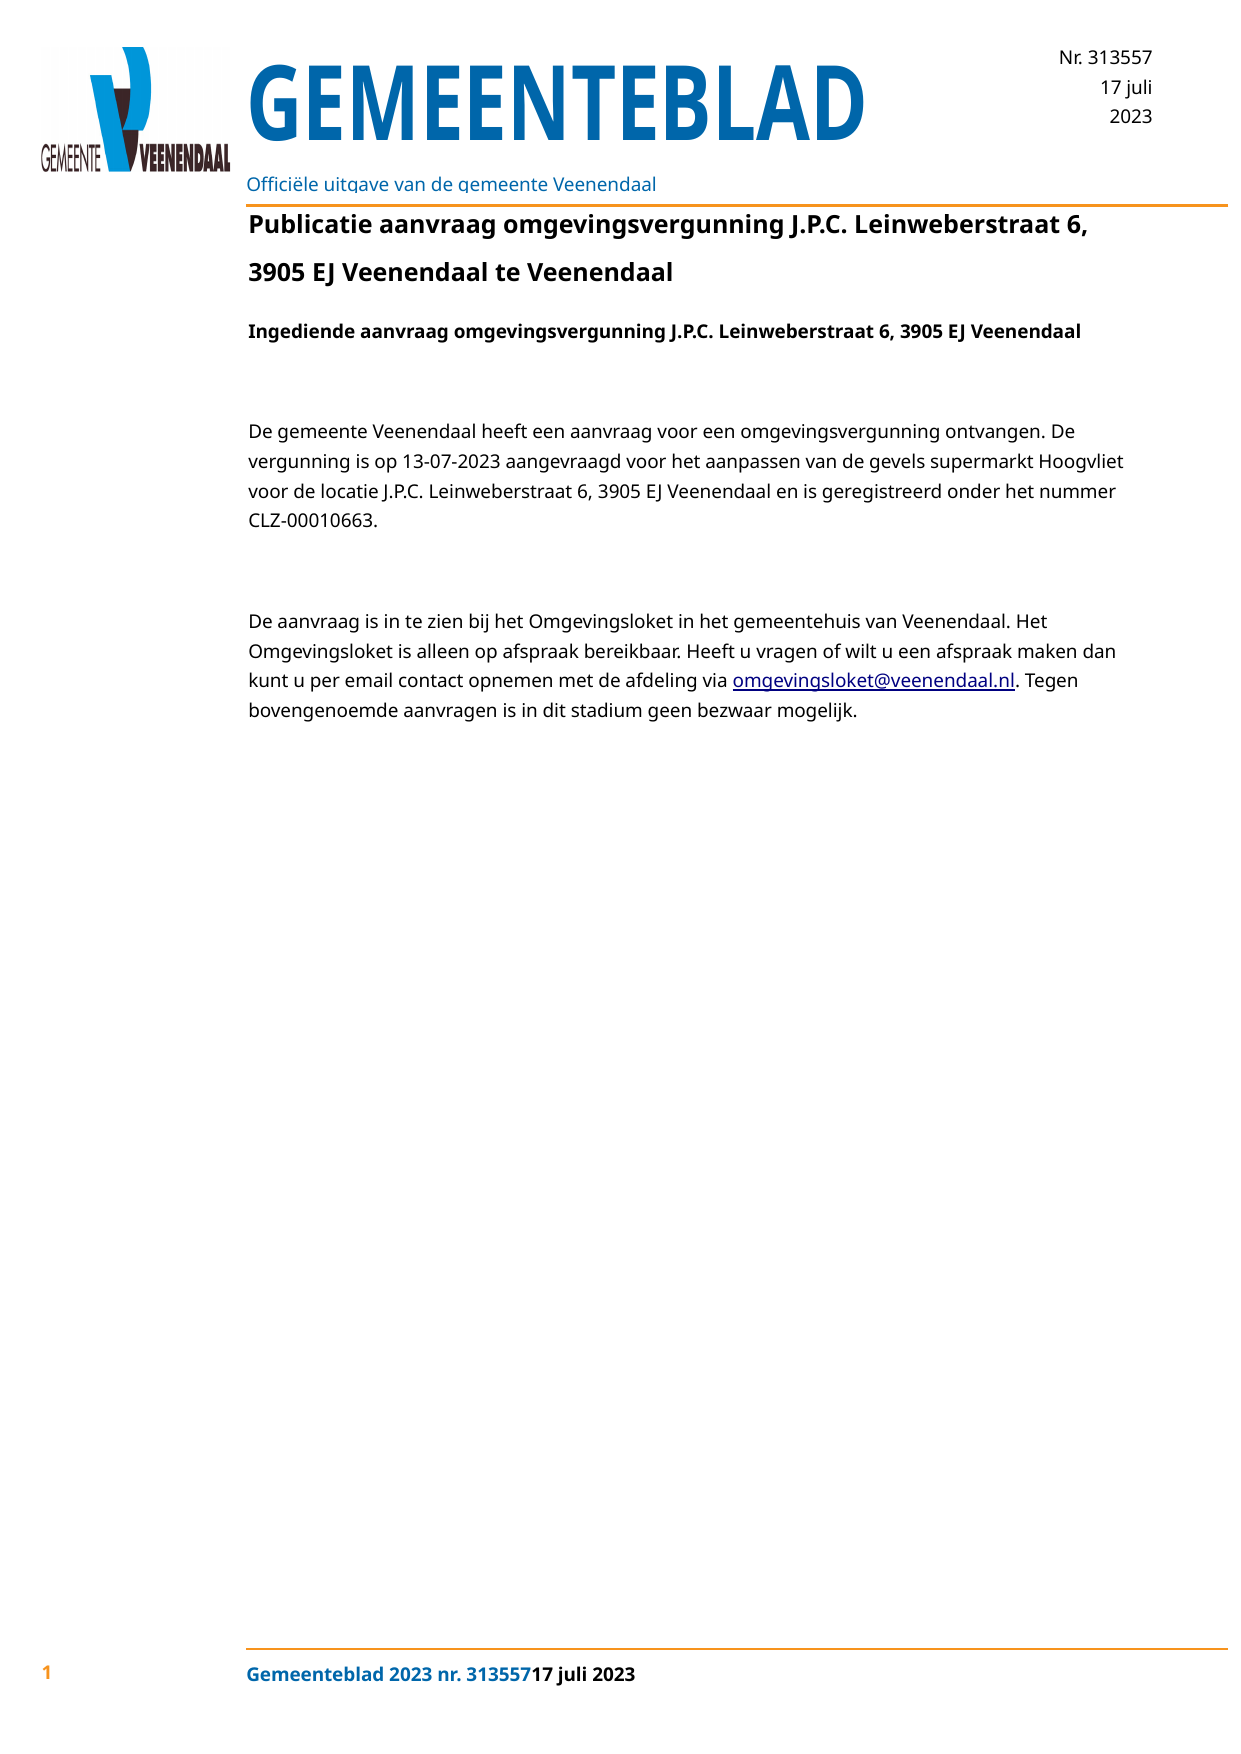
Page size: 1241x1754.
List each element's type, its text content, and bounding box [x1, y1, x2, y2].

text De aanvraag is in te zien bij het Omgevingsloket in het gemeentehuis van Veenendaal. Het Omgevingsloket is alleen op afspraak bereikbaar. Heeft u vragen of wilt u een afspraak maken dan kunt u per email contact opnemen met de afdeling via omgevingsloket@veenendaal.nl. Tegen bovengenoemde aanvragen is in dit stadium geen bezwaar mogelijk. [248, 608, 1152, 723]
text Publicatie aanvraag omgevingsvergunning J.P.C. Leinweberstraat 6, 3905 EJ Veenendaal te Veenendaal [248, 207, 1152, 288]
text De gemeente Veenendaal heeft een aanvraag voor een omgevingsvergunning ontvangen. De vergunning is op 13-07-2023 aangevraagd voor het aanpassen van de gevels supermarkt Hoogvliet voor de locatie J.P.C. Leinweberstraat 6, 3905 EJ Veenendaal en is geregistreerd onder het nummer CLZ-00010663. [248, 419, 1152, 533]
text Ingediende aanvraag omgevingsvergunning J.P.C. Leinweberstraat 6, 3905 EJ Veenendaal [248, 318, 1152, 344]
picture [123, 47, 231, 172]
picture [41, 47, 130, 172]
